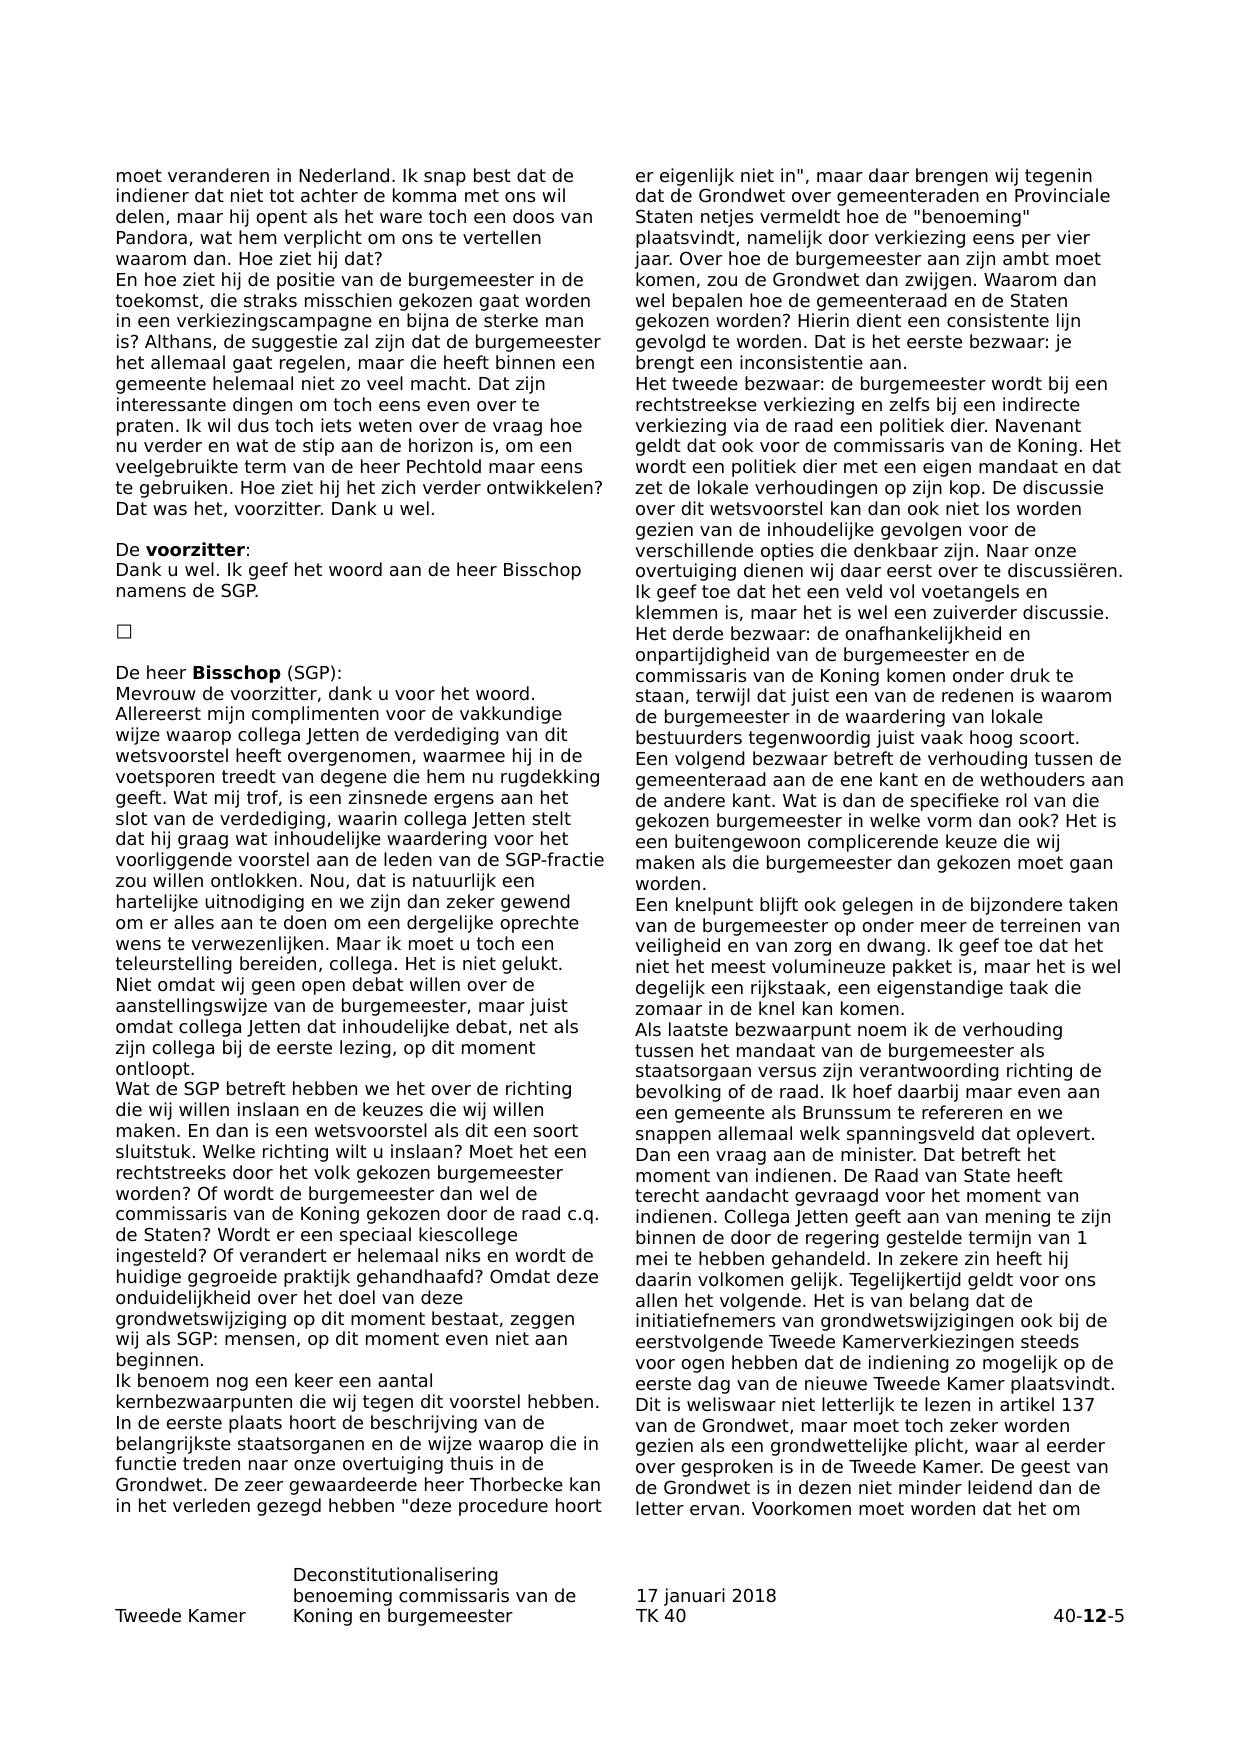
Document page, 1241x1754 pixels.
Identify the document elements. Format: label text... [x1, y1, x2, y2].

text Dat was het, voorzitter. Dank u wel. [115, 499, 605, 519]
text Dank u wel. Ik geef het woord aan de heer Bisschop namens de SGP. [115, 560, 605, 602]
text De heer Bisschop (SGP): [115, 663, 605, 683]
text moet veranderen in Nederland. Ik snap best dat de indiener dat niet tot achter de komma met ons wil delen, maar hij opent als het ware toch een doos van Pandora, wat hem verplicht om ons te vertellen waarom dan. Hoe ziet hij dat? [115, 165, 605, 269]
text er eigenlijk niet in", maar daar brengen wij tegenin dat de Grondwet over gemeenteraden en Provinciale Staten netjes vermeldt hoe de "benoeming" plaatsvindt, namelijk door verkiezing eens per vier jaar. Over hoe de burgemeester aan zijn ambt moet komen, zou de Grondwet dan zwijgen. Waarom dan wel bepalen hoe de gemeenteraad en de Staten gekozen worden? Hierin dient een consistente lijn gevolgd te worden. Dat is het eerste bezwaar: je brengt een inconsistentie aan. [635, 165, 1125, 374]
text Het derde bezwaar: de onafhankelijkheid en onpartijdigheid van de burgemeester en de commissaris van de Koning komen onder druk te staan, terwijl dat juist een van de redenen is waarom de burgemeester in de waardering van lokale bestuurders tegenwoordig juist vaak hoog scoort. [635, 624, 1125, 749]
text ⬜ [115, 622, 605, 643]
text Het tweede bezwaar: de burgemeester wordt bij een rechtstreekse verkiezing en zelfs bij een indirecte verkiezing via de raad een politiek dier. Navenant geldt dat ook voor de commissaris van de Koning. Het wordt een politiek dier met een eigen mandaat en dat zet de lokale verhoudingen op zijn kop. De discussie over dit wetsvoorstel kan dan ook niet los worden gezien van de inhoudelijke gevolgen voor de verschillende opties die denkbaar zijn. Naar onze overtuiging dienen wij daar eerst over te discussiëren. Ik geef toe dat het een veld vol voetangels en klemmen is, maar het is wel een zuiverder discussie. [635, 374, 1125, 624]
text Mevrouw de voorzitter, dank u voor het woord. Allereerst mijn complimenten voor de vakkundige wijze waarop collega Jetten de verdediging van dit wetsvoorstel heeft overgenomen, waarmee hij in de voetsporen treedt van degene die hem nu rugdekking geeft. Wat mij trof, is een zinsnede ergens aan het slot van de verdediging, waarin collega Jetten stelt dat hij graag wat inhoudelijke waardering voor het voorliggende voorstel aan de leden van de SGP-fractie zou willen ontlokken. Nou, dat is natuurlijk een hartelijke uitnodiging en we zijn dan zeker gewend om er alles aan te doen om een dergelijke oprechte wens te verwezenlijken. Maar ik moet u toch een teleurstelling bereiden, collega. Het is niet gelukt. Niet omdat wij geen open debat willen over de aanstellingswijze van de burgemeester, maar juist omdat collega Jetten dat inhoudelijke debat, net als zijn collega bij de eerste lezing, op dit moment ontloopt. [115, 683, 605, 1079]
text Als laatste bezwaarpunt noem ik de verhouding tussen het mandaat van de burgemeester als staatsorgaan versus zijn verantwoording richting de bevolking of de raad. Ik hoef daarbij maar even aan een gemeente als Brunssum te refereren en we snappen allemaal welk spanningsveld dat oplevert. [635, 1019, 1125, 1144]
text Een volgend bezwaar betreft de verhouding tussen de gemeenteraad aan de ene kant en de wethouders aan de andere kant. Wat is dan de specifieke rol van die gekozen burgemeester in welke vorm dan ook? Het is een buitengewoon complicerende keuze die wij maken als die burgemeester dan gekozen moet gaan worden. [635, 749, 1125, 894]
text Dan een vraag aan de minister. Dat betreft het moment van indienen. De Raad van State heeft terecht aandacht gevraagd voor het moment van indienen. Collega Jetten geeft aan van mening te zijn binnen de door de regering gestelde termijn van 1 mei te hebben gehandeld. In zekere zin heeft hij daarin volkomen gelijk. Tegelijkertijd geldt voor ons allen het volgende. Het is van belang dat de initiatiefnemers van grondwetswijzigingen ook bij de eerstvolgende Tweede Kamerverkiezingen steeds voor ogen hebben dat de indiening zo mogelijk op de eerste dag van de nieuwe Tweede Kamer plaatsvindt. Dit is weliswaar niet letterlijk te lezen in artikel 137 van de Grondwet, maar moet toch zeker worden gezien als een grondwettelijke plicht, waar al eerder over gesproken is in de Tweede Kamer. De geest van de Grondwet is in dezen niet minder leidend dan de letter ervan. Voorkomen moet worden dat het om [635, 1144, 1125, 1519]
text Een knelpunt blijft ook gelegen in de bijzondere taken van de burgemeester op onder meer de terreinen van veiligheid en van zorg en dwang. Ik geef toe dat het niet het meest volumineuze pakket is, maar het is wel degelijk een rijkstaak, een eigenstandige taak die zomaar in de knel kan komen. [635, 894, 1125, 1019]
text De voorzitter: [115, 539, 605, 560]
text Ik benoem nog een keer een aantal kernbezwaarpunten die wij tegen dit voorstel hebben. In de eerste plaats hoort de beschrijving van de belangrijkste staatsorganen en de wijze waarop die in functie treden naar onze overtuiging thuis in de Grondwet. De zeer gewaardeerde heer Thorbecke kan in het verleden gezegd hebben "deze procedure hoort [115, 1371, 605, 1517]
text En hoe ziet hij de positie van de burgemeester in de toekomst, die straks misschien gekozen gaat worden in een verkiezingscampagne en bijna de sterke man is? Althans, de suggestie zal zijn dat de burgemeester het allemaal gaat regelen, maar die heeft binnen een gemeente helemaal niet zo veel macht. Dat zijn interessante dingen om toch eens even over te praten. Ik wil dus toch iets weten over de vraag hoe nu verder en wat de stip aan de horizon is, om een veelgebruikte term van de heer Pechtold maar eens te gebruiken. Hoe ziet hij het zich verder ontwikkelen? [115, 269, 605, 499]
text Wat de SGP betreft hebben we het over de richting die wij willen inslaan en de keuzes die wij willen maken. En dan is een wetsvoorstel als dit een soort sluitstuk. Welke richting wilt u inslaan? Moet het een rechtstreeks door het volk gekozen burgemeester worden? Of wordt de burgemeester dan wel de commissaris van de Koning gekozen door de raad c.q. de Staten? Wordt er een speciaal kiescollege ingesteld? Of verandert er helemaal niks en wordt de huidige gegroeide praktijk gehandhaafd? Omdat deze onduidelijkheid over het doel van deze grondwetswijziging op dit moment bestaat, zeggen wij als SGP: mensen, op dit moment even niet aan beginnen. [115, 1079, 605, 1371]
